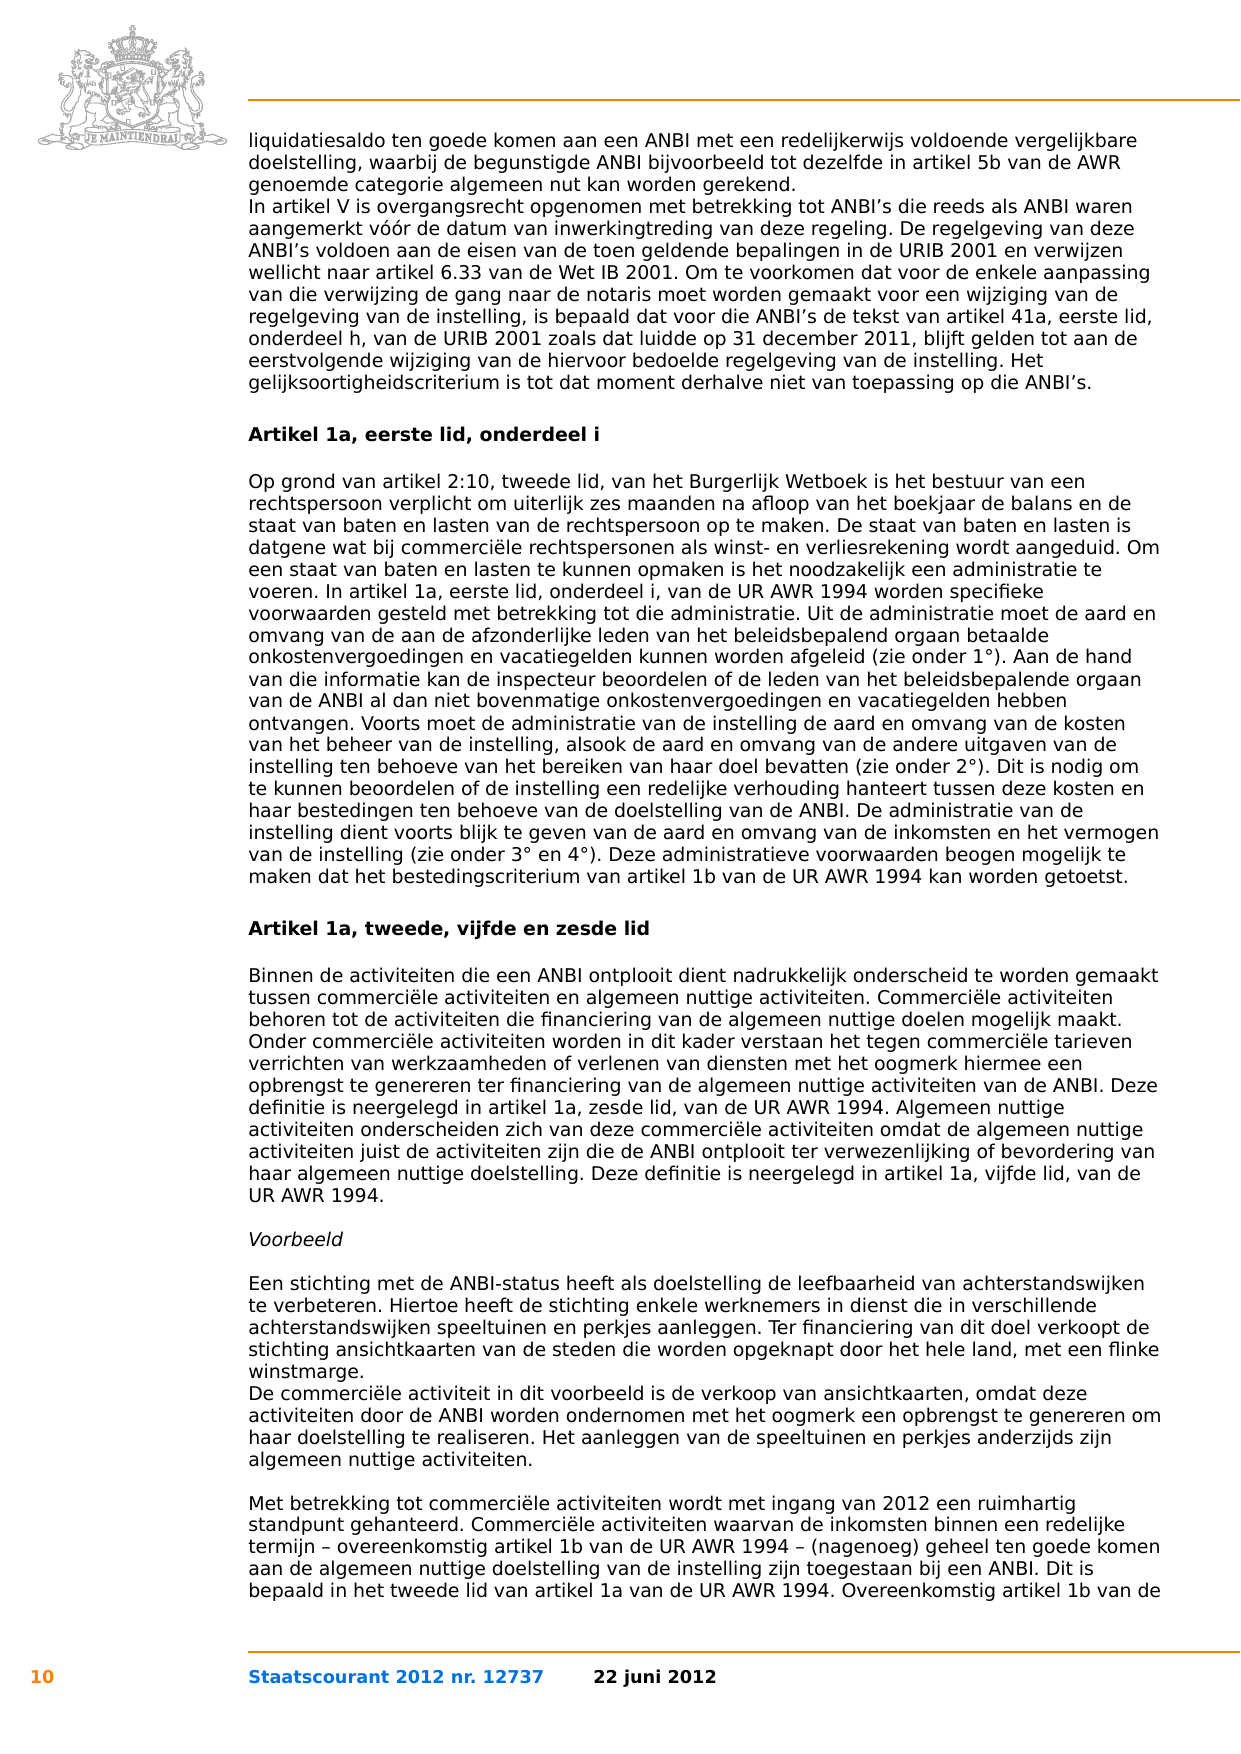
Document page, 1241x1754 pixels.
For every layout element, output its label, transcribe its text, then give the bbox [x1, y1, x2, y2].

text De commerciële activiteit in dit voorbeeld is de verkoop van ansichtkaarten, omdat deze activiteiten door de ANBI worden ondernomen met het oogmerk een opbrengst te genereren om haar doelstelling te realiseren. Het aanleggen van de speeltuinen en perkjes anderzijds zijn algemeen nuttige activiteiten. [248, 1383, 1163, 1471]
text liquidatiesaldo ten goede komen aan een ANBI met een redelijkerwijs voldoende vergelijkbare doelstelling, waarbij de begunstigde ANBI bijvoorbeeld tot dezelfde in artikel 5b van de AWR genoemde categorie algemeen nut kan worden gerekend. [248, 130, 1163, 196]
text Een stichting met de ANBI-status heeft als doelstelling de leefbaarheid van achterstandswijken te verbeteren. Hiertoe heeft de stichting enkele werknemers in dienst die in verschillende achterstandswijken speeltuinen en perkjes aanleggen. Ter financiering van dit doel verkoopt de stichting ansichtkaarten van de steden die worden opgeknapt door het hele land, met een flinke winstmarge. [248, 1273, 1163, 1383]
text Met betrekking tot commerciële activiteiten wordt met ingang van 2012 een ruimhartig standpunt gehanteerd. Commerciële activiteiten waarvan de inkomsten binnen een redelijke termijn – overeenkomstig artikel 1b van de UR AWR 1994 – (nagenoeg) geheel ten goede komen aan de algemeen nuttige doelstelling van de instelling zijn toegestaan bij een ANBI. Dit is bepaald in het tweede lid van artikel 1a van de UR AWR 1994. Overeenkomstig artikel 1b van de [248, 1492, 1163, 1602]
subtitle Artikel 1a, eerste lid, onderdeel i [248, 424, 1163, 446]
text In artikel V is overgangsrecht opgenomen met betrekking tot ANBI’s die reeds als ANBI waren aangemerkt vóór de datum van inwerkingtreding van deze regeling. De regelgeving van deze ANBI’s voldoen aan de eisen van de toen geldende bepalingen in de URIB 2001 en verwijzen wellicht naar artikel 6.33 van de Wet IB 2001. Om te voorkomen dat voor de enkele aanpassing van die verwijzing de gang naar de notaris moet worden gemaakt voor een wijziging van de regelgeving van de instelling, is bepaald dat voor die ANBI’s de tekst van artikel 41a, eerste lid, onderdeel h, van de URIB 2001 zoals dat luidde op 31 december 2011, blijft gelden tot aan de eerstvolgende wijziging van de hiervoor bedoelde regelgeving van de instelling. Het gelijksoortigheidscriterium is tot dat moment derhalve niet van toepassing op die ANBI’s. [248, 196, 1163, 394]
subtitle Artikel 1a, tweede, vijfde en zesde lid [248, 918, 1163, 940]
text Onder commerciële activiteiten worden in dit kader verstaan het tegen commerciële tarieven verrichten van werkzaamheden of verlenen van diensten met het oogmerk hiermee een opbrengst te genereren ter financiering van de algemeen nuttige activiteiten van de ANBI. Deze definitie is neergelegd in artikel 1a, zesde lid, van de UR AWR 1994. Algemeen nuttige activiteiten onderscheiden zich van deze commerciële activiteiten omdat de algemeen nuttige activiteiten juist de activiteiten zijn die de ANBI ontplooit ter verwezenlijking of bevordering van haar algemeen nuttige doelstelling. Deze definitie is neergelegd in artikel 1a, vijfde lid, van de UR AWR 1994. [248, 1031, 1163, 1207]
text Binnen de activiteiten die een ANBI ontplooit dient nadrukkelijk onderscheid te worden gemaakt tussen commerciële activiteiten en algemeen nuttige activiteiten. Commerciële activiteiten behoren tot de activiteiten die financiering van de algemeen nuttige doelen mogelijk maakt. [248, 965, 1163, 1031]
picture [38, 25, 227, 150]
text Op grond van artikel 2:10, tweede lid, van het Burgerlijk Wetboek is het bestuur van een rechtspersoon verplicht om uiterlijk zes maanden na afloop van het boekjaar de balans en de staat van baten en lasten van de rechtspersoon op te maken. De staat van baten en lasten is datgene wat bij commerciële rechtspersonen als winst- en verliesrekening wordt aangeduid. Om een staat van baten en lasten te kunnen opmaken is het noodzakelijk een administratie te voeren. In artikel 1a, eerste lid, onderdeel i, van de UR AWR 1994 worden specifieke voorwaarden gesteld met betrekking tot die administratie. Uit de administratie moet de aard en omvang van de aan de afzonderlijke leden van het beleidsbepalend orgaan betaalde onkostenvergoedingen en vacatiegelden kunnen worden afgeleid (zie onder 1°). Aan de hand van die informatie kan de inspecteur beoordelen of de leden van het beleidsbepalende orgaan van de ANBI al dan niet bovenmatige onkostenvergoedingen en vacatiegelden hebben ontvangen. Voorts moet de administratie van de instelling de aard en omvang van de kosten van het beheer van de instelling, alsook de aard en omvang van de andere uitgaven van de instelling ten behoeve van het bereiken van haar doel bevatten (zie onder 2°). Dit is nodig om te kunnen beoordelen of de instelling een redelijke verhouding hanteert tussen deze kosten en haar bestedingen ten behoeve van de doelstelling van de ANBI. De administratie van de instelling dient voorts blijk te geven van de aard en omvang van de inkomsten en het vermogen van de instelling (zie onder 3° en 4°). Deze administratieve voorwaarden beogen mogelijk te maken dat het bestedingscriterium van artikel 1b van de UR AWR 1994 kan worden getoetst. [248, 471, 1163, 888]
subtitle Voorbeeld [248, 1229, 1163, 1251]
